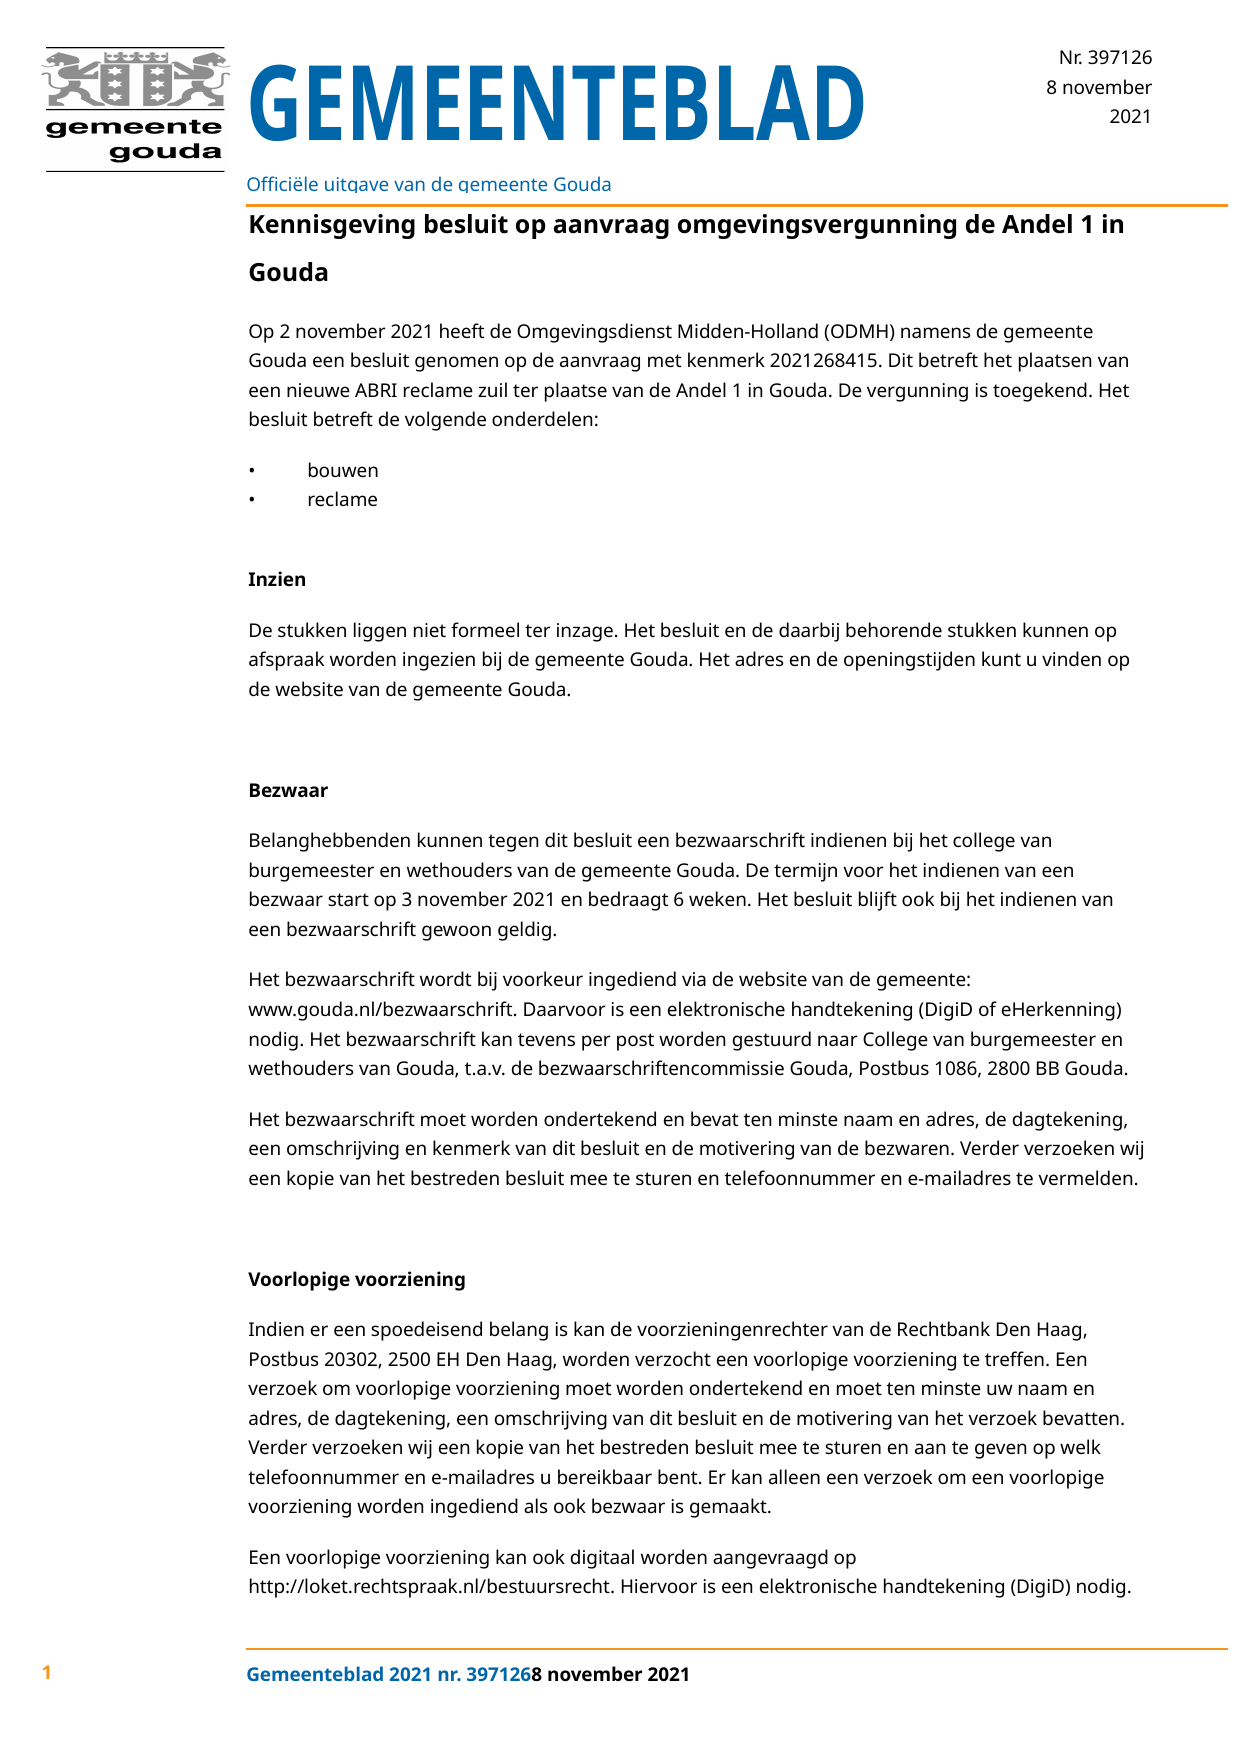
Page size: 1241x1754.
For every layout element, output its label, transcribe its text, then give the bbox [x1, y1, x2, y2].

text Inzien [248, 567, 1152, 592]
text Kennisgeving besluit op aanvraag omgevingsvergunning de Andel 1 in Gouda [248, 207, 1152, 288]
picture [41, 47, 231, 172]
text De stukken liggen niet formeel ter inzage. Het besluit en de daarbij behorende stukken kunnen op afspraak worden ingezien bij de gemeente Gouda. Het adres en de openingstijden kunt u vinden op de website van de gemeente Gouda. [248, 617, 1152, 702]
text Een voorlopige voorziening kan ook digitaal worden aangevraagd op http://loket.rechtspraak.nl/bestuursrecht. Hiervoor is een elektronische handtekening (DigiD) nodig. [248, 1544, 1152, 1599]
text Indien er een spoedeisend belang is kan de voorzieningenrechter van de Rechtbank Den Haag, Postbus 20302, 2500 EH Den Haag, worden verzocht een voorlopige voorziening te treffen. Een verzoek om voorlopige voorziening moet worden ondertekend en moet ten minste uw naam en adres, de dagtekening, een omschrijving van dit besluit en de motivering van het verzoek bevatten. Verder verzoeken wij een kopie van het bestreden besluit mee te sturen en aan te geven op welk telefoonnummer en e-mailadres u bereikbaar bent. Er kan alleen een verzoek om een voorlopige voorziening worden ingediend als ook bezwaar is gemaakt. [248, 1316, 1152, 1519]
text Bezwaar [248, 777, 1152, 803]
list bouwen [248, 457, 1152, 483]
text Belanghebbenden kunnen tegen dit besluit een bezwaarschrift indienen bij het college van burgemeester en wethouders van de gemeente Gouda. De termijn voor het indienen van een bezwaar start op 3 november 2021 en bedraagt 6 weken. Het besluit blijft ook bij het indienen van een bezwaarschrift gewoon geldig. [248, 827, 1152, 942]
text Het bezwaarschrift wordt bij voorkeur ingediend via de website van de gemeente: www.gouda.nl/bezwaarschrift. Daarvoor is een elektronische handtekening (DigiD of eHerkenning) nodig. Het bezwaarschrift kan tevens per post worden gestuurd naar College van burgemeester en wethouders van Gouda, t.a.v. de bezwaarschriftencommissie Gouda, Postbus 1086, 2800 BB Gouda. [248, 967, 1152, 1081]
text Het bezwaarschrift moet worden ondertekend en bevat ten minste naam en adres, de dagtekening, een omschrijving en kenmerk van dit besluit en de motivering van de bezwaren. Verder verzoeken wij een kopie van het bestreden besluit mee te sturen en telefoonnummer en e-mailadres te vermelden. [248, 1106, 1152, 1191]
text Op 2 november 2021 heeft de Omgevingsdienst Midden-Holland (ODMH) namens de gemeente Gouda een besluit genomen op de aanvraag met kenmerk 2021268415. Dit betreft het plaatsen van een nieuwe ABRI reclame zuil ter plaatse van de Andel 1 in Gouda. De vergunning is toegekend. Het besluit betreft de volgende onderdelen: [248, 318, 1152, 432]
list reclame [248, 487, 1152, 512]
text Voorlopige voorziening [248, 1266, 1152, 1292]
